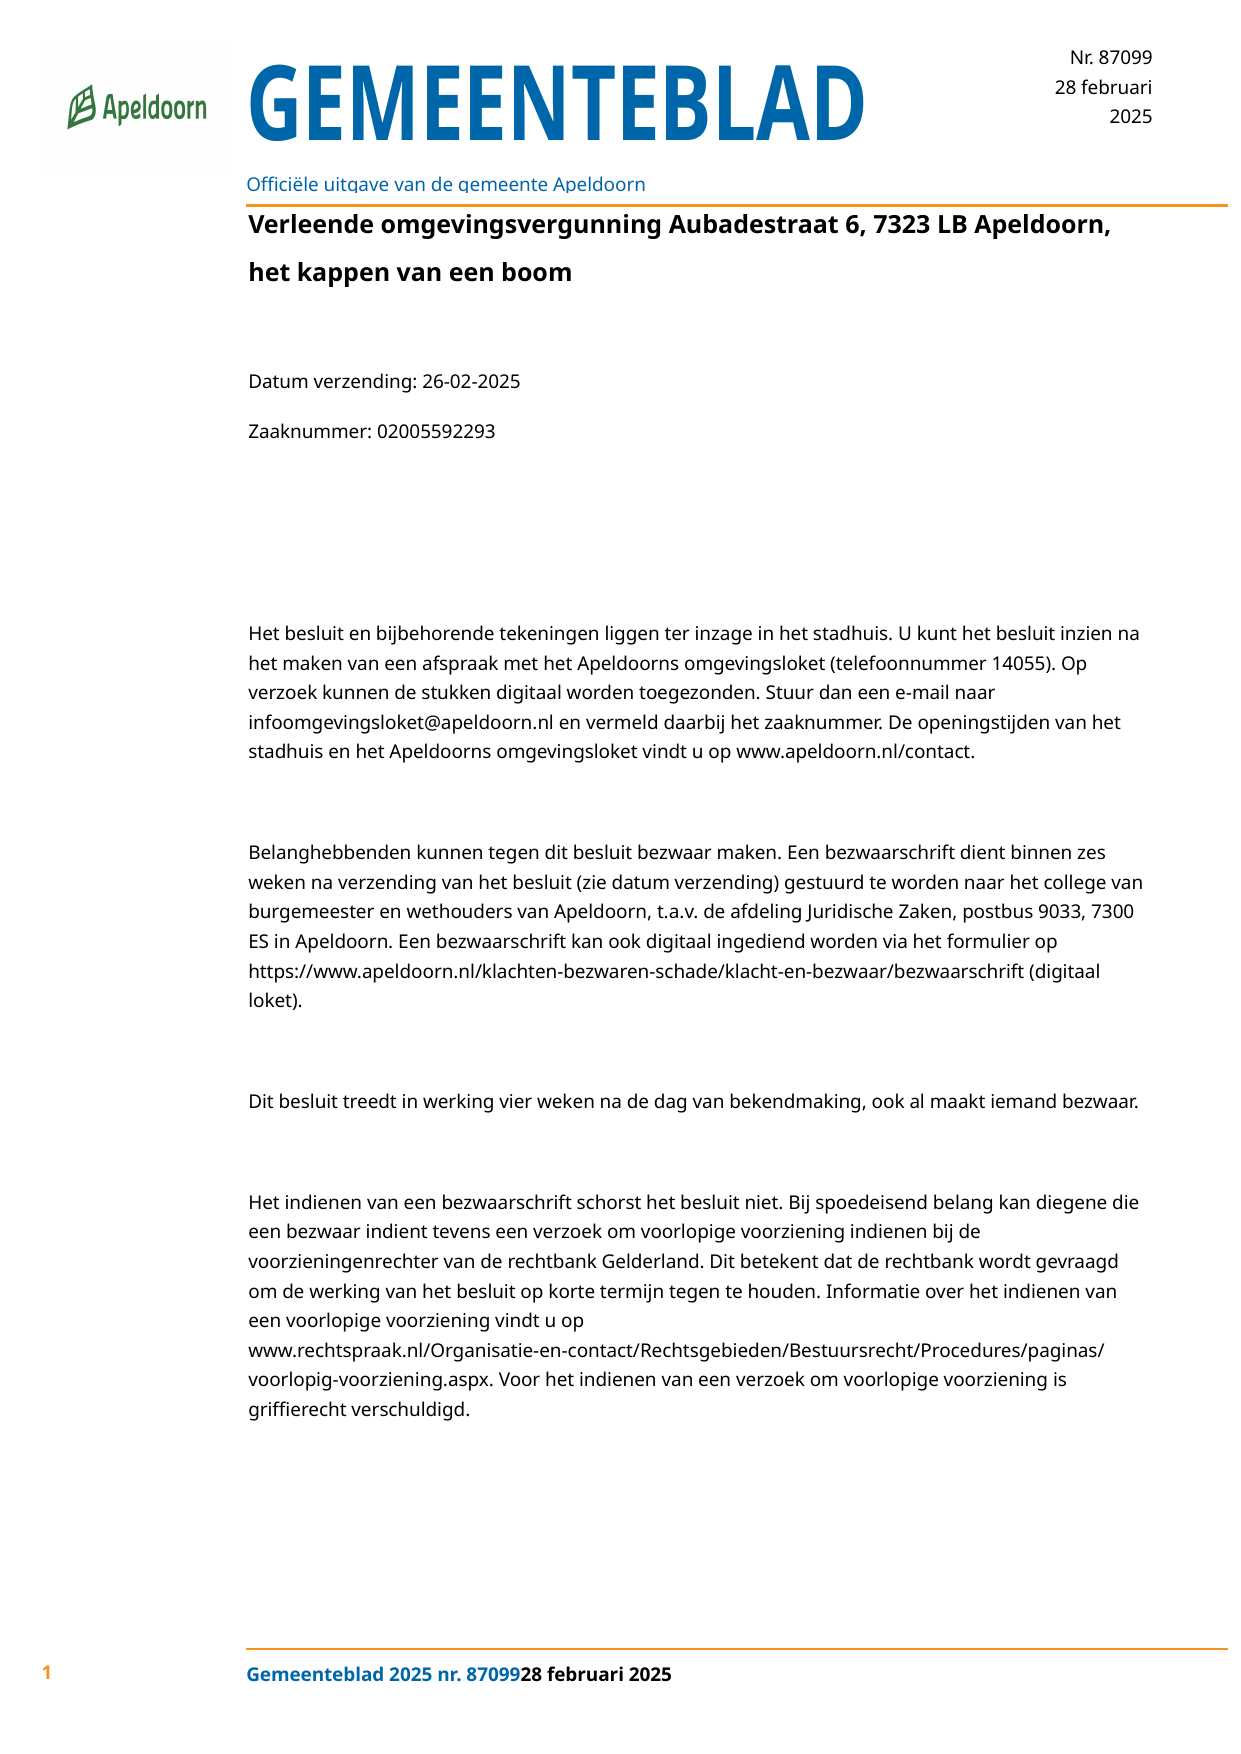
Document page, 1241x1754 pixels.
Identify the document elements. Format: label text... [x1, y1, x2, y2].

text Belanghebbenden kunnen tegen dit besluit bezwaar maken. Een bezwaarschrift dient binnen zes weken na verzending van het besluit (zie datum verzending) gestuurd te worden naar het college van burgemeester en wethouders van Apeldoorn, t.a.v. de afdeling Juridische Zaken, postbus 9033, 7300 ES in Apeldoorn. Een bezwaarschrift kan ook digitaal ingediend worden via het formulier op https://www.apeldoorn.nl/klachten-bezwaren-schade/klacht-en-bezwaar/bezwaarschrift (digitaal loket). [248, 839, 1152, 1013]
text Verleende omgevingsvergunning Aubadestraat 6, 7323 LB Apeldoorn, het kappen van een boom [248, 207, 1152, 288]
text Het besluit en bijbehorende tekeningen liggen ter inzage in het stadhuis. U kunt het besluit inzien na het maken van een afspraak met het Apeldoorns omgevingsloket (telefoonnummer 14055). Op verzoek kunnen de stukken digitaal worden toegezonden. Stuur dan een e-mail naar infoomgevingsloket@apeldoorn.nl en vermeld daarbij het zaaknummer. De openingstijden van het stadhuis en het Apeldoorns omgevingsloket vindt u op www.apeldoorn.nl/contact. [248, 620, 1152, 764]
text Dit besluit treedt in werking vier weken na de dag van bekendmaking, ook al maakt iemand bezwaar. [248, 1088, 1152, 1114]
text Datum verzending: 26-02-2025 [248, 368, 1152, 394]
text Zaaknummer: 02005592293 [248, 419, 1152, 444]
picture [41, 47, 231, 172]
text Het indienen van een bezwaarschrift schorst het besluit niet. Bij spoedeisend belang kan diegene die een bezwaar indient tevens een verzoek om voorlopige voorziening indienen bij de voorzieningenrechter van de rechtbank Gelderland. Dit betekent dat de rechtbank wordt gevraagd om de werking van het besluit op korte termijn tegen te houden. Informatie over het indienen van een voorlopige voorziening vindt u op www.rechtspraak.nl/Organisatie-en-contact/Rechtsgebieden/Bestuursrecht/Procedures/paginas/voorlopig-voorziening.aspx. Voor het indienen van een verzoek om voorlopige voorziening is griffierecht verschuldigd. [248, 1189, 1152, 1422]
